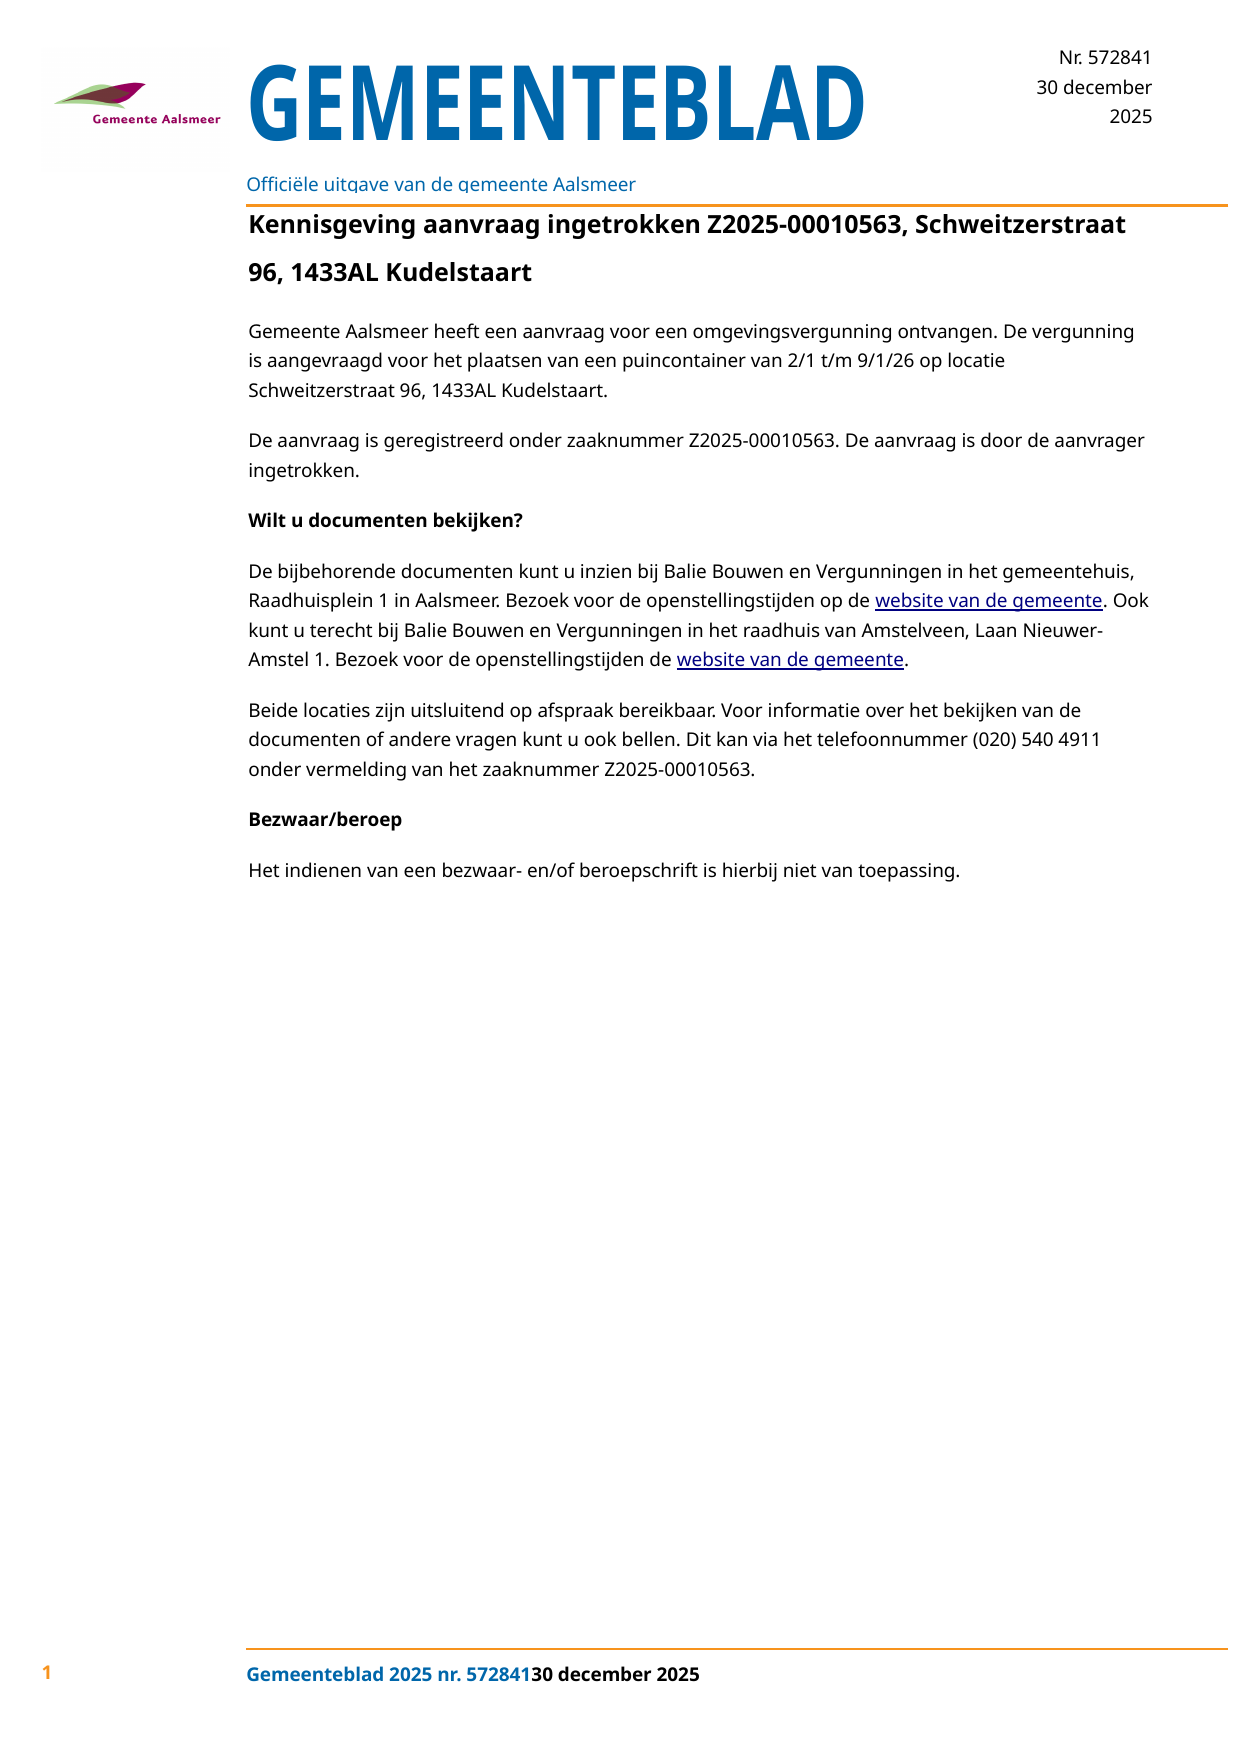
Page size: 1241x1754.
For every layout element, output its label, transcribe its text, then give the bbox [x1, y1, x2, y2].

text Wilt u documenten bekijken? [248, 507, 1152, 533]
picture [41, 47, 231, 172]
text De bijbehorende documenten kunt u inzien bij Balie Bouwen en Vergunningen in het gemeentehuis, Raadhuisplein 1 in Aalsmeer. Bezoek voor de openstellingstijden op de website van de gemeente. Ook kunt u terecht bij Balie Bouwen en Vergunningen in het raadhuis van Amstelveen, Laan Nieuwer-Amstel 1. Bezoek voor de openstellingstijden de website van de gemeente. [248, 558, 1152, 672]
text Kennisgeving aanvraag ingetrokken Z2025-00010563, Schweitzerstraat 96, 1433AL Kudelstaart [248, 207, 1152, 288]
text Beide locaties zijn uitsluitend op afspraak bereikbaar. Voor informatie over het bekijken van de documenten of andere vragen kunt u ook bellen. Dit kan via het telefoonnummer (020) 540 4911 onder vermelding van het zaaknummer Z2025-00010563. [248, 697, 1152, 782]
text Het indienen van een bezwaar- en/of beroepschrift is hierbij niet van toepassing. [248, 857, 1152, 883]
text Bezwaar/beroep [248, 807, 1152, 832]
text De aanvraag is geregistreerd onder zaaknummer Z2025-00010563. De aanvraag is door de aanvrager ingetrokken. [248, 427, 1152, 483]
text Gemeente Aalsmeer heeft een aanvraag voor een omgevingsvergunning ontvangen. De vergunning is aangevraagd voor het plaatsen van een puincontainer van 2/1 t/m 9/1/26 op locatie Schweitzerstraat 96, 1433AL Kudelstaart. [248, 318, 1152, 403]
